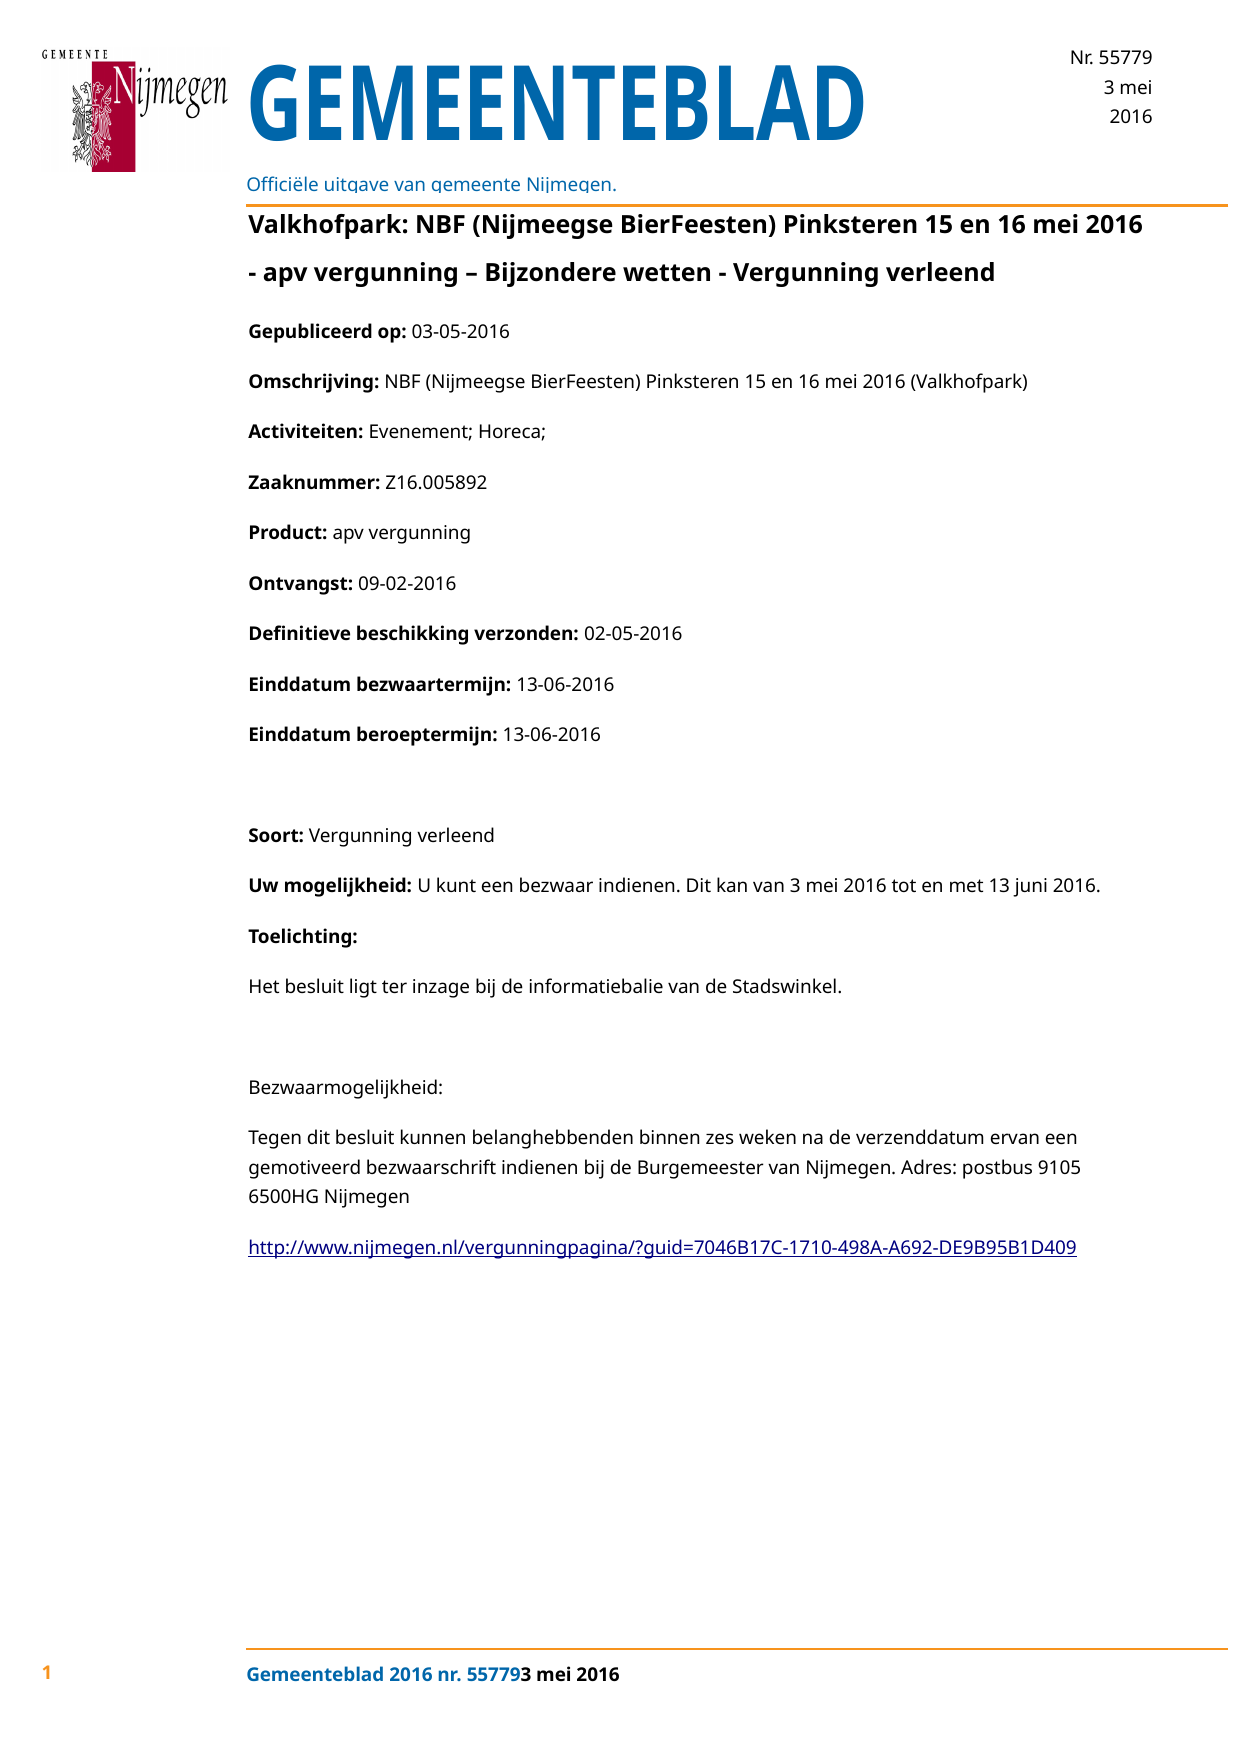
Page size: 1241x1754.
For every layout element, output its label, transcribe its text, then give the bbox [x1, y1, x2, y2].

text Einddatum beroeptermijn: 13-06-2016 [248, 721, 1152, 747]
text Gepubliceerd op: 03-05-2016 [248, 318, 1152, 344]
text Ontvangst: 09-02-2016 [248, 570, 1152, 596]
picture [41, 47, 231, 172]
text Bezwaarmogelijkheid: [248, 1074, 1152, 1100]
text Tegen dit besluit kunnen belanghebbenden binnen zes weken na de verzenddatum ervan een gemotiveerd bezwaarschrift indienen bij de Burgemeester van Nijmegen. Adres: postbus 9105 6500HG Nijmegen [248, 1124, 1152, 1209]
text Zaaknummer: Z16.005892 [248, 469, 1152, 495]
text Einddatum bezwaartermijn: 13-06-2016 [248, 671, 1152, 697]
text Toelichting: [248, 923, 1152, 949]
text Activiteiten: Evenement; Horeca; [248, 419, 1152, 444]
text Product: apv vergunning [248, 519, 1152, 545]
text Uw mogelijkheid: U kunt een bezwaar indienen. Dit kan van 3 mei 2016 tot en met 13 juni 2016. [248, 872, 1152, 898]
text Het besluit ligt ter inzage bij de informatiebalie van de Stadswinkel. [248, 973, 1152, 999]
text http://www.nijmegen.nl/vergunningpagina/?guid=7046B17C-1710-498A-A692-DE9B95B1D409 [248, 1234, 1152, 1260]
text Omschrijving: NBF (Nijmeegse BierFeesten) Pinksteren 15 en 16 mei 2016 (Valkhofpark) [248, 368, 1152, 394]
text Definitieve beschikking verzonden: 02-05-2016 [248, 620, 1152, 646]
text Soort: Vergunning verleend [248, 822, 1152, 848]
text Valkhofpark: NBF (Nijmeegse BierFeesten) Pinksteren 15 en 16 mei 2016 - apv vergunning – Bijzondere wetten - Vergunning verleend [248, 207, 1152, 288]
